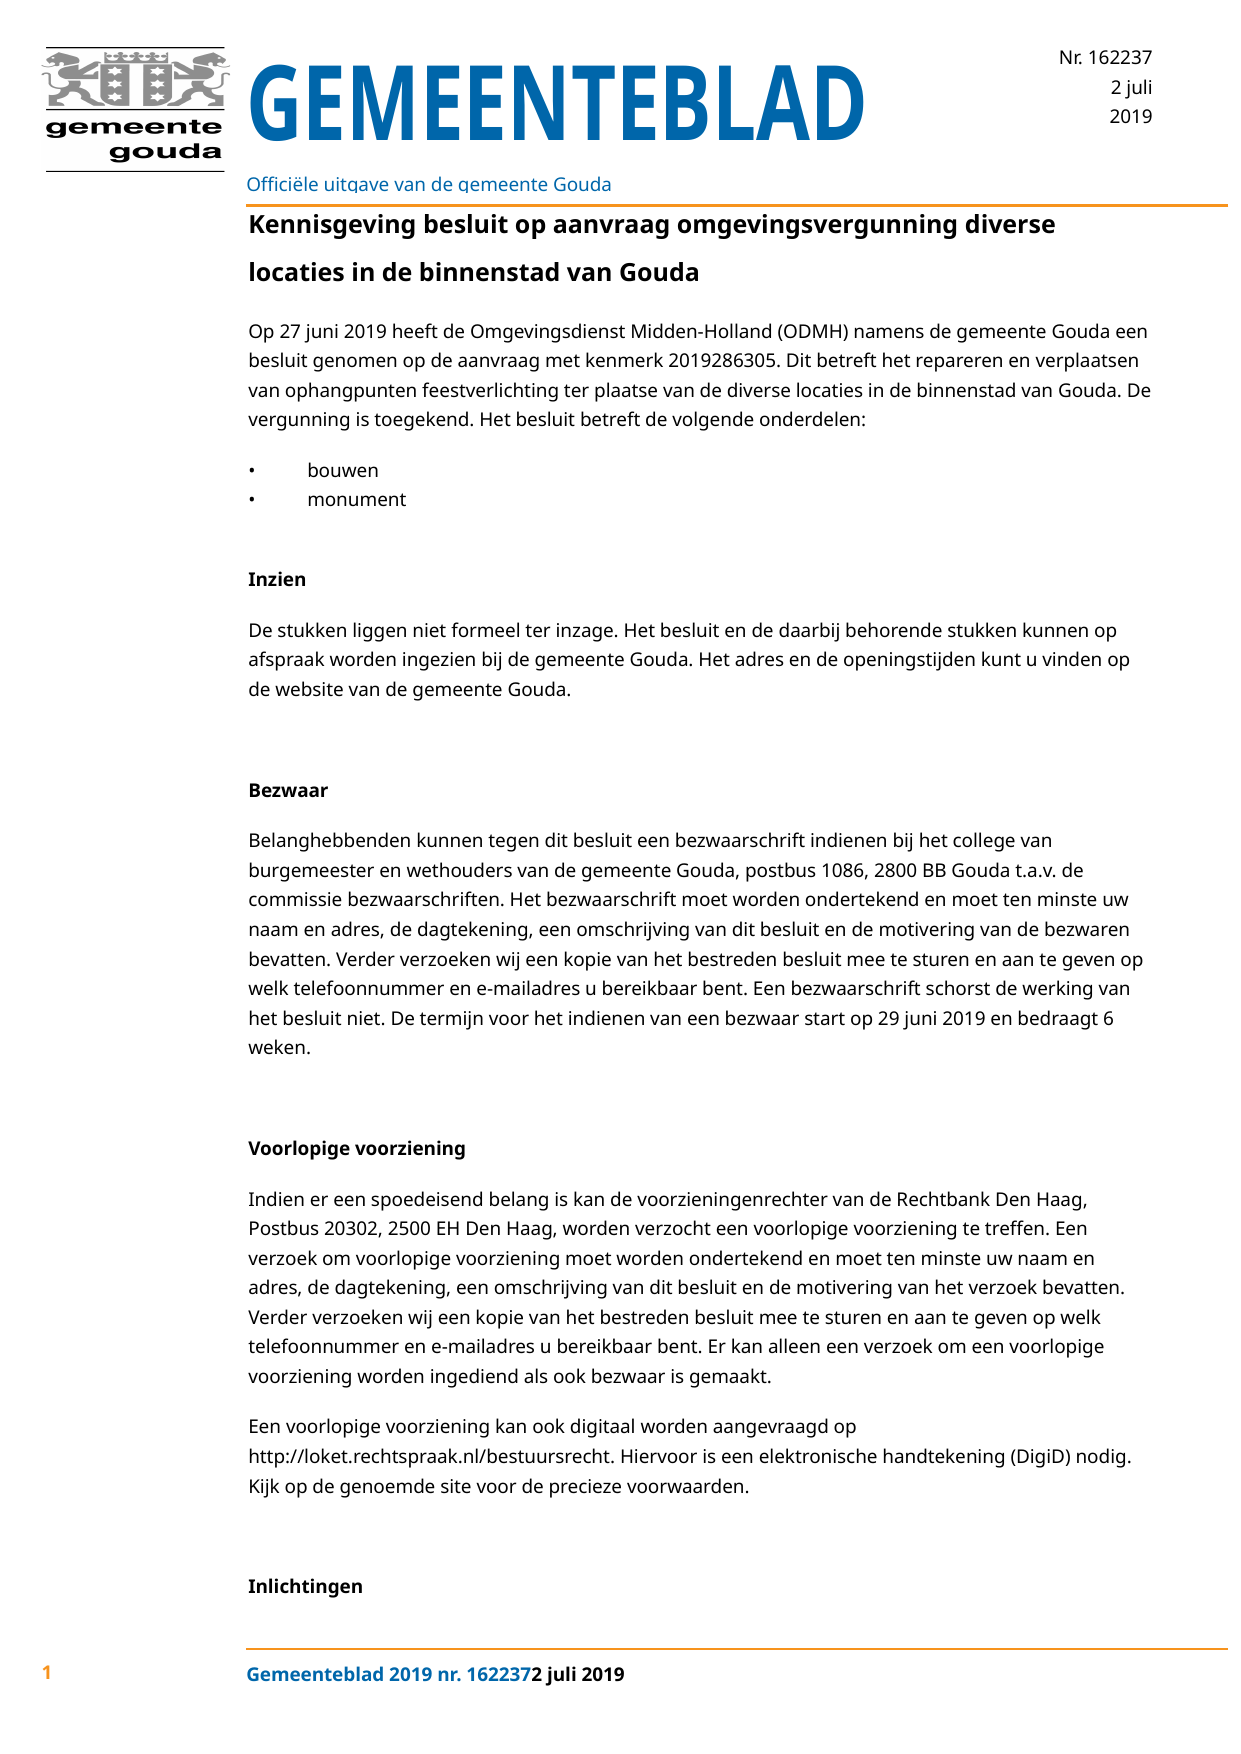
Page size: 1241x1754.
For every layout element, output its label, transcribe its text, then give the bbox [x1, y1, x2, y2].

picture [41, 47, 231, 172]
list bouwen [248, 457, 1152, 483]
text Indien er een spoedeisend belang is kan de voorzieningenrechter van de Rechtbank Den Haag, Postbus 20302, 2500 EH Den Haag, worden verzocht een voorlopige voorziening te treffen. Een verzoek om voorlopige voorziening moet worden ondertekend en moet ten minste uw naam en adres, de dagtekening, een omschrijving van dit besluit en de motivering van het verzoek bevatten. Verder verzoeken wij een kopie van het bestreden besluit mee te sturen en aan te geven op welk telefoonnummer en e-mailadres u bereikbaar bent. Er kan alleen een verzoek om een voorlopige voorziening worden ingediend als ook bezwaar is gemaakt. [248, 1186, 1152, 1389]
list monument [248, 487, 1152, 512]
text Inlichtingen [248, 1574, 1152, 1599]
text Bezwaar [248, 777, 1152, 803]
text Belanghebbenden kunnen tegen dit besluit een bezwaarschrift indienen bij het college van burgemeester en wethouders van de gemeente Gouda, postbus 1086, 2800 BB Gouda t.a.v. de commissie bezwaarschriften. Het bezwaarschrift moet worden ondertekend en moet ten minste uw naam en adres, de dagtekening, een omschrijving van dit besluit en de motivering van de bezwaren bevatten. Verder verzoeken wij een kopie van het bestreden besluit mee te sturen en aan te geven op welk telefoonnummer en e-mailadres u bereikbaar bent. Een bezwaarschrift schorst de werking van het besluit niet. De termijn voor het indienen van een bezwaar start op 29 juni 2019 en bedraagt 6 weken. [248, 827, 1152, 1060]
text Kennisgeving besluit op aanvraag omgevingsvergunning diverse locaties in de binnenstad van Gouda [248, 207, 1152, 288]
text Inzien [248, 567, 1152, 592]
text Voorlopige voorziening [248, 1135, 1152, 1161]
text Een voorlopige voorziening kan ook digitaal worden aangevraagd op http://loket.rechtspraak.nl/bestuursrecht. Hiervoor is een elektronische handtekening (DigiD) nodig. Kijk op de genoemde site voor de precieze voorwaarden. [248, 1414, 1152, 1499]
text Op 27 juni 2019 heeft de Omgevingsdienst Midden-Holland (ODMH) namens de gemeente Gouda een besluit genomen op de aanvraag met kenmerk 2019286305. Dit betreft het repareren en verplaatsen van ophangpunten feestverlichting ter plaatse van de diverse locaties in de binnenstad van Gouda. De vergunning is toegekend. Het besluit betreft de volgende onderdelen: [248, 318, 1152, 432]
text De stukken liggen niet formeel ter inzage. Het besluit en de daarbij behorende stukken kunnen op afspraak worden ingezien bij de gemeente Gouda. Het adres en de openingstijden kunt u vinden op de website van de gemeente Gouda. [248, 617, 1152, 702]
